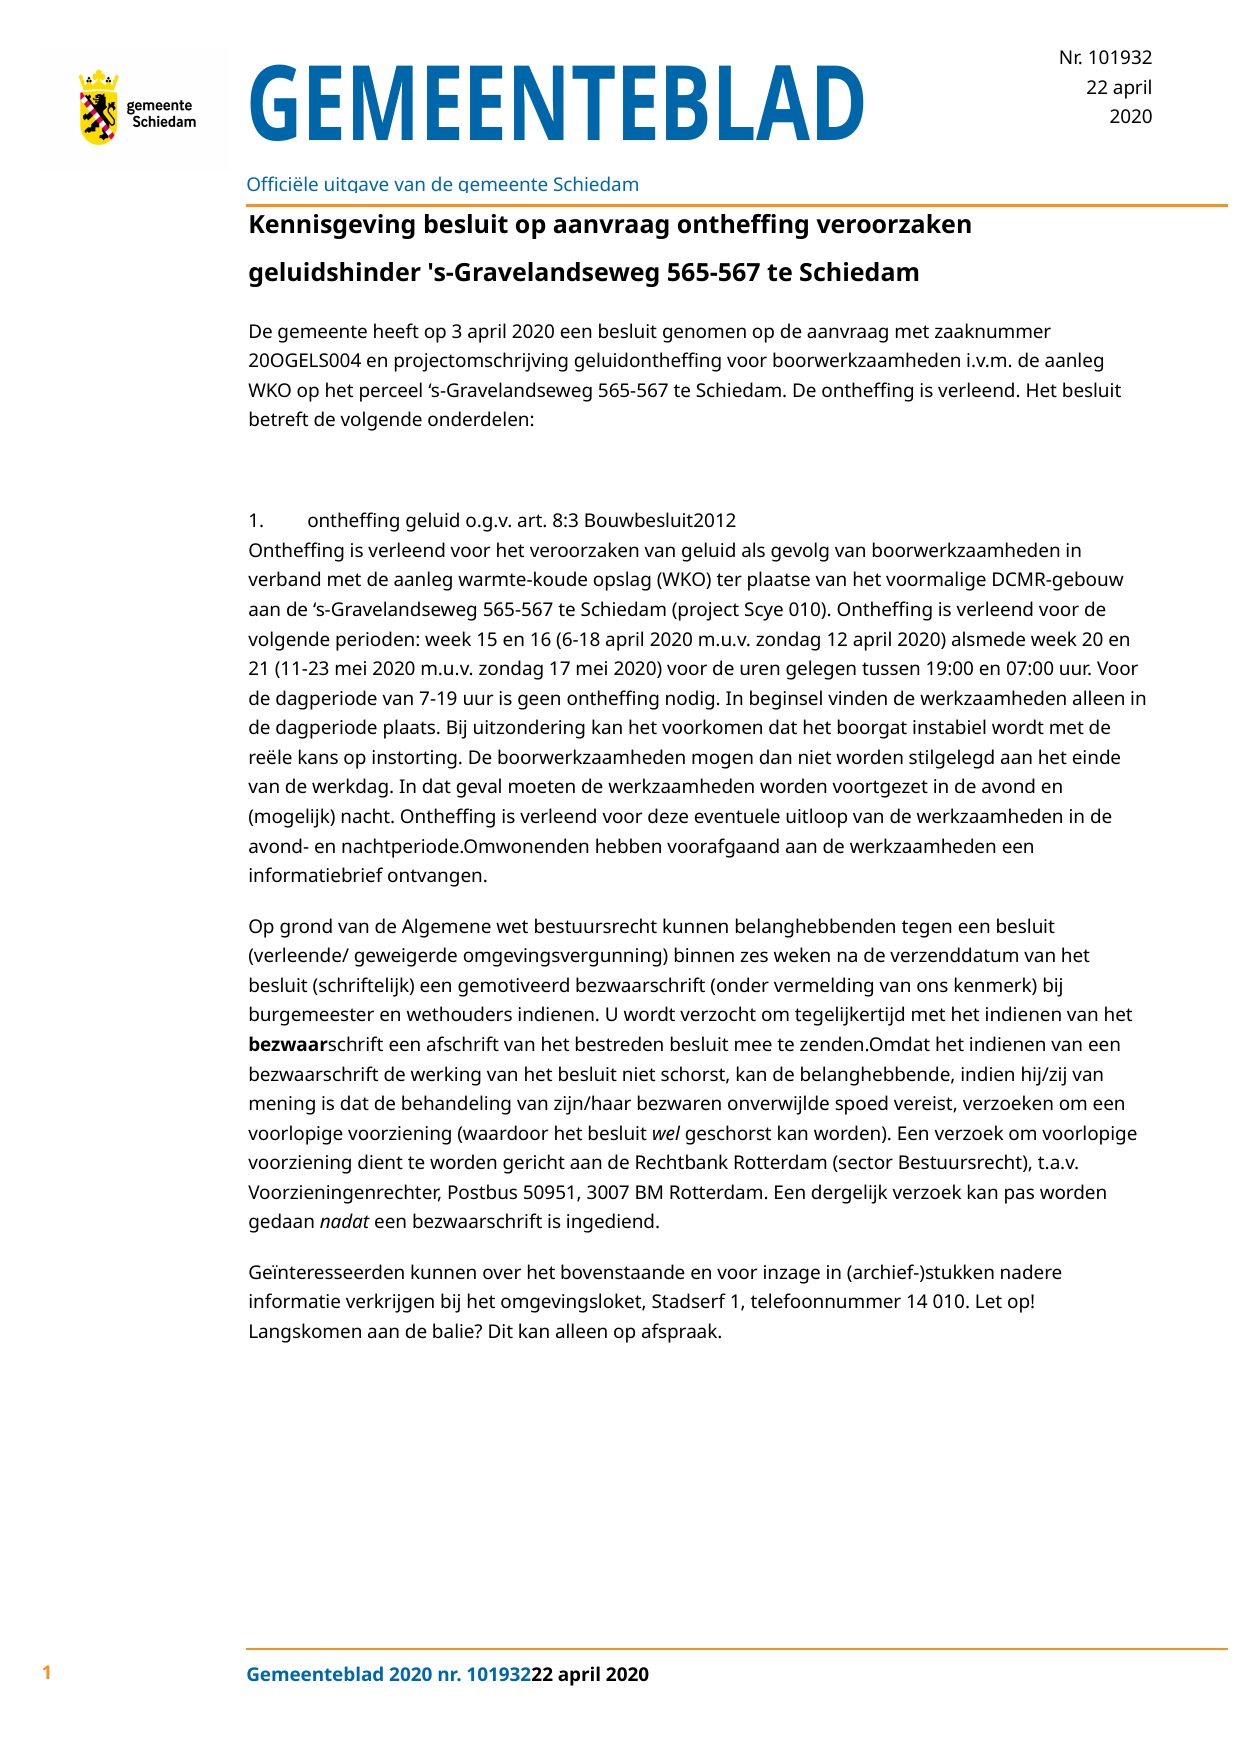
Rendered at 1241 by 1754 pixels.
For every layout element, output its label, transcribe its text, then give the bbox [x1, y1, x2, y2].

text Geïnteresseerden kunnen over het bovenstaande en voor inzage in (archief-)stukken nadere informatie verkrijgen bij het omgevingsloket, Stadserf 1, telefoonnummer 14 010. Let op! Langskomen aan de balie? Dit kan alleen op afspraak. [248, 1259, 1152, 1344]
text Kennisgeving besluit op aanvraag ontheffing veroorzaken geluidshinder 's-Gravelandseweg 565-567 te Schiedam [248, 207, 1152, 288]
text Op grond van de Algemene wet bestuursrecht kunnen belanghebbenden tegen een besluit (verleende/ geweigerde omgevingsvergunning) binnen zes weken na de verzenddatum van het besluit (schriftelijk) een gemotiveerd bezwaarschrift (onder vermelding van ons kenmerk) bij burgemeester en wethouders indienen. U wordt verzocht om tegelijkertijd met het indienen van het bezwaarschrift een afschrift van het bestreden besluit mee te zenden.Omdat het indienen van een bezwaarschrift de werking van het besluit niet schorst, kan de belanghebbende, indien hij/zij van mening is dat de behandeling van zijn/haar bezwaren onverwijlde spoed vereist, verzoeken om een voorlopige voorziening (waardoor het besluit wel geschorst kan worden). Een verzoek om voorlopige voorziening dient te worden gericht aan de Rechtbank Rotterdam (sector Bestuursrecht), t.a.v. Voorzieningenrechter, Postbus 50951, 3007 BM Rotterdam. Een dergelijk verzoek kan pas worden gedaan nadat een bezwaarschrift is ingediend. [248, 913, 1152, 1234]
picture [41, 47, 231, 172]
list ontheffing geluid o.g.v. art. 8:3 Bouwbesluit2012 [248, 507, 1152, 533]
text Ontheffing is verleend voor het veroorzaken van geluid als gevolg van boorwerkzaamheden in verband met de aanleg warmte-koude opslag (WKO) ter plaatse van het voormalige DCMR-gebouw aan de ‘s-Gravelandseweg 565-567 te Schiedam (project Scye 010). Ontheffing is verleend voor de volgende perioden: week 15 en 16 (6-18 april 2020 m.u.v. zondag 12 april 2020) alsmede week 20 en 21 (11-23 mei 2020 m.u.v. zondag 17 mei 2020) voor de uren gelegen tussen 19:00 en 07:00 uur. Voor de dagperiode van 7-19 uur is geen ontheffing nodig. In beginsel vinden de werkzaamheden alleen in de dagperiode plaats. Bij uitzondering kan het voorkomen dat het boorgat instabiel wordt met de reële kans op instorting. De boorwerkzaamheden mogen dan niet worden stilgelegd aan het einde van de werkdag. In dat geval moeten de werkzaamheden worden voortgezet in de avond en (mogelijk) nacht. Ontheffing is verleend voor deze eventuele uitloop van de werkzaamheden in de avond- en nachtperiode.Omwonenden hebben voorafgaand aan de werkzaamheden een informatiebrief ontvangen. [248, 537, 1152, 888]
text De gemeente heeft op 3 april 2020 een besluit genomen op de aanvraag met zaaknummer 20OGELS004 en projectomschrijving geluidontheffing voor boorwerkzaamheden i.v.m. de aanleg WKO op het perceel ‘s-Gravelandseweg 565-567 te Schiedam. De ontheffing is verleend. Het besluit betreft de volgende onderdelen: [248, 318, 1152, 432]
